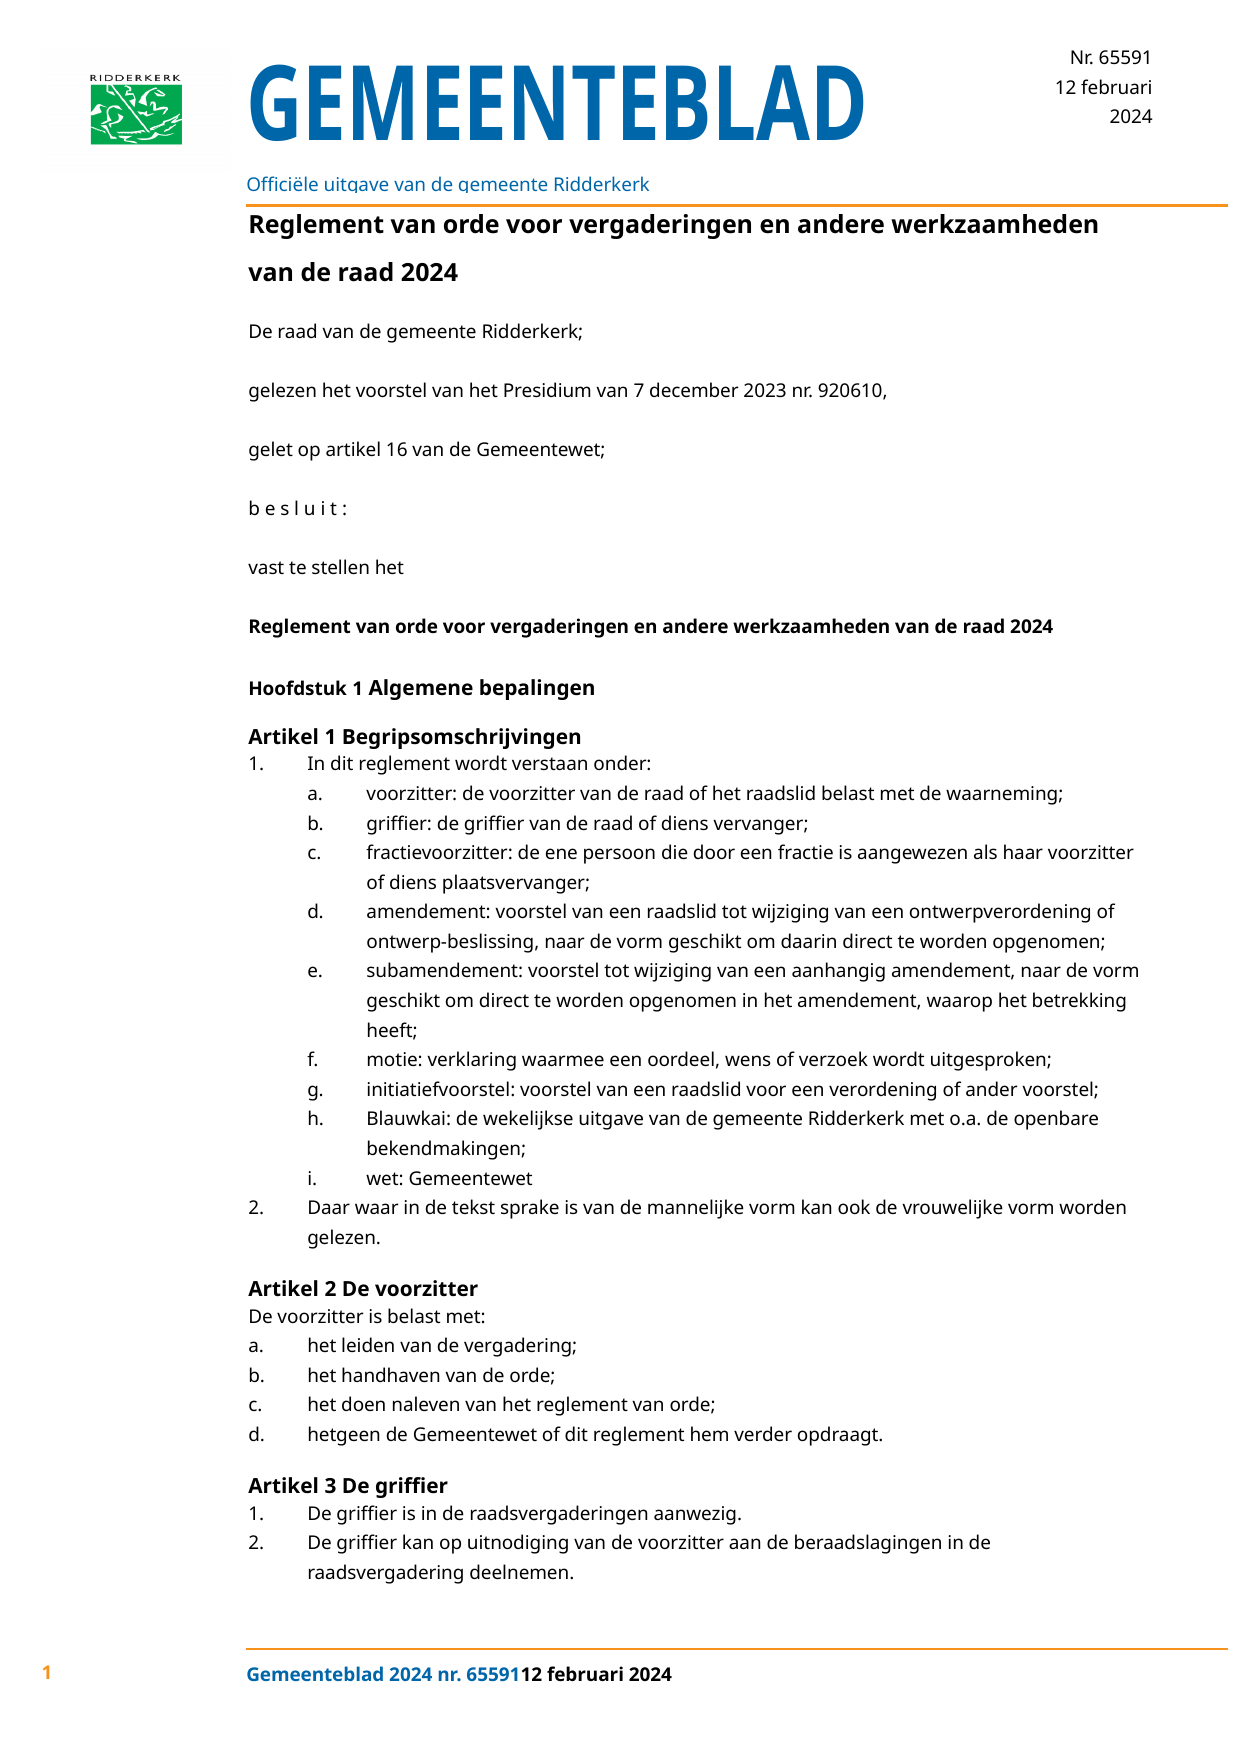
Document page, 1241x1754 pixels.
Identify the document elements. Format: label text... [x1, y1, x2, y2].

list Blauwkai: de wekelijkse uitgave van de gemeente Ridderkerk met o.a. de openbare bekendmakingen; [307, 1106, 1152, 1161]
list fractievoorzitter: de ene persoon die door een fractie is aangewezen als haar voorzitter of diens plaatsvervanger; [307, 839, 1152, 895]
list hetgeen de Gemeentewet of dit reglement hem verder opdraagt. [248, 1421, 1152, 1447]
text Artikel 2 De voorzitter [248, 1274, 1152, 1303]
text Artikel 3 De griffier [248, 1472, 1152, 1500]
list De griffier is in de raadsvergaderingen aanwezig. [248, 1500, 1152, 1526]
list subamendement: voorstel tot wijziging van een aanhangig amendement, naar de vorm geschikt om direct te worden opgenomen in het amendement, waarop het betrekking heeft; [307, 958, 1152, 1043]
list motie: verklaring waarmee een oordeel, wens of verzoek wordt uitgesproken; [307, 1046, 1152, 1072]
text vast te stellen het [248, 554, 1152, 580]
list amendement: voorstel van een raadslid tot wijziging van een ontwerpverordening of ontwerp-beslissing, naar de vorm geschikt om daarin direct te worden opgenomen; [307, 898, 1152, 954]
text Reglement van orde voor vergaderingen en andere werkzaamheden van de raad 2024 [248, 614, 1152, 639]
list voorzitter: de voorzitter van de raad of het raadslid belast met de waarneming; [307, 780, 1152, 806]
list Daar waar in de tekst sprake is van de mannelijke vorm kan ook de vrouwelijke vorm worden gelezen. [248, 1194, 1152, 1250]
list De griffier kan op uitnodiging van de voorzitter aan de beraadslagingen in de raadsvergadering deelnemen. [248, 1529, 1152, 1585]
text De voorzitter is belast met: [248, 1303, 1152, 1328]
list In dit reglement wordt verstaan onder: [248, 751, 1152, 776]
list griffier: de griffier van de raad of diens vervanger; [307, 810, 1152, 836]
text Artikel 1 Begripsomschrijvingen [248, 722, 1152, 751]
text gelezen het voorstel van het Presidium van 7 december 2023 nr. 920610, [248, 377, 1152, 403]
text Reglement van orde voor vergaderingen en andere werkzaamheden van de raad 2024 [248, 207, 1152, 288]
text Hoofdstuk 1 Algemene bepalingen [248, 673, 1152, 701]
list het handhaven van de orde; [248, 1362, 1152, 1388]
picture [41, 47, 231, 172]
list initiatiefvoorstel: voorstel van een raadslid voor een verordening of ander voorstel; [307, 1076, 1152, 1102]
text gelet op artikel 16 van de Gemeentewet; [248, 436, 1152, 462]
text De raad van de gemeente Ridderkerk; [248, 318, 1152, 344]
list het leiden van de vergadering; [248, 1332, 1152, 1358]
list wet: Gemeentewet [307, 1165, 1152, 1191]
list het doen naleven van het reglement van orde; [248, 1392, 1152, 1417]
text b e s l u i t : [248, 495, 1152, 521]
